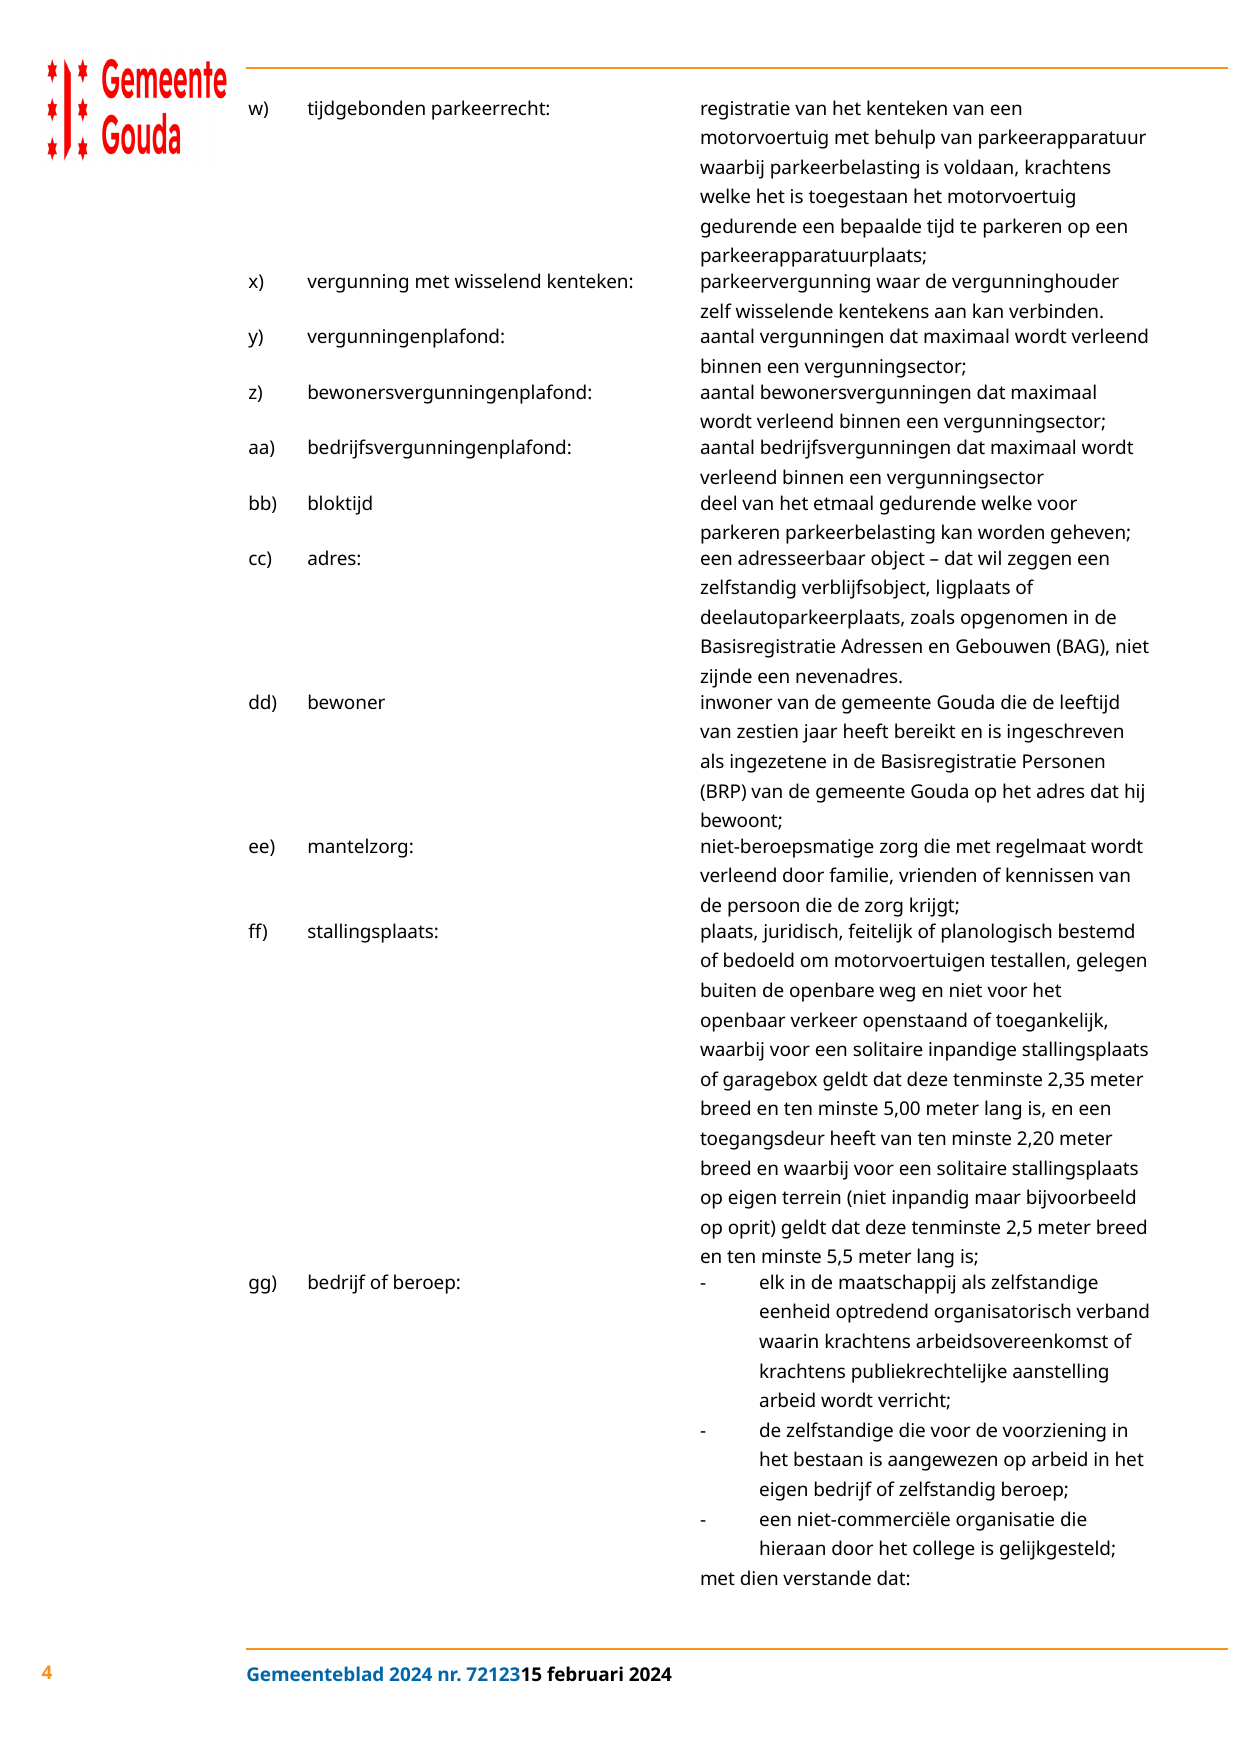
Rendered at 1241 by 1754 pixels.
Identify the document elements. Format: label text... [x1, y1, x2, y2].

table_cell bedrijfsvergunningenplafond: [248, 434, 700, 490]
table_cell aantal bedrijfsvergunningen dat maximaal wordt verleend binnen een vergunningsector [700, 434, 1152, 490]
table_cell plaats, juridisch, feitelijk of planologisch bestemd of bedoeld om motorvoertuigen testallen, gelegen buiten de openbare weg en niet voor het openbaar verkeer openstaand of toegankelijk, waarbij voor een solitaire inpandige stallingsplaats of garagebox geldt dat deze tenminste 2,35 meter breed en ten minste 5,00 meter lang is, en een toegangsdeur heeft van ten minste 2,20 meter breed en waarbij voor een solitaire stallingsplaats op eigen terrein (niet inpandig maar bijvoorbeeld op oprit) geldt dat deze tenminste 2,5 meter breed en ten minste 5,5 meter lang is; [700, 918, 1152, 1269]
table_cell bloktijd [248, 490, 700, 545]
table_cell aantal vergunningen dat maximaal wordt verleend binnen een vergunningsector; [700, 324, 1152, 379]
table_cell aantal bewonersvergunningen dat maximaal wordt verleend binnen een vergunningsector; [700, 379, 1152, 434]
table_cell adres: [248, 545, 700, 689]
table_cell vergunningenplafond: [248, 324, 700, 379]
table_cell bewoner [248, 689, 700, 833]
table_cell vergunning met wisselend kenteken: [248, 269, 700, 324]
table_cell niet-beroepsmatige zorg die met regelmaat wordt verleend door familie, vrienden of kennissen van de persoon die de zorg krijgt; [700, 833, 1152, 918]
table_cell elk in de maatschappij als zelfstandige eenheid optredend organisatorisch verband waarin krachtens arbeidsovereenkomst of krachtens publiekrechtelijke aanstelling arbeid wordt verricht; de zelfstandige die voor de voorziening in het bestaan is aangewezen op arbeid in het eigen bedrijf of zelfstandig beroep; een niet-commerciële organisatie die hieraan door het college is gelijkgesteld; met dien verstande dat: [700, 1269, 1152, 1591]
table_cell parkeervergunning waar de vergunninghouder zelf wisselende kentekens aan kan verbinden. [700, 269, 1152, 324]
table_cell bedrijf of beroep: [248, 1269, 700, 1591]
table_cell tijdgebonden parkeerrecht: [248, 95, 700, 268]
table_cell mantelzorg: [248, 833, 700, 918]
table_cell deel van het etmaal gedurende welke voor parkeren parkeerbelasting kan worden geheven; [700, 490, 1152, 545]
table_cell registratie van het kenteken van een motorvoertuig met behulp van parkeerapparatuur waarbij parkeerbelasting is voldaan, krachtens welke het is toegestaan het motorvoertuig gedurende een bepaalde tijd te parkeren op een parkeerapparatuurplaats; [700, 95, 1152, 268]
table_cell een adresseerbaar object – dat wil zeggen een zelfstandig verblijfsobject, ligplaats of deelautoparkeerplaats, zoals opgenomen in de Basisregistratie Adressen en Gebouwen (BAG), niet zijnde een nevenadres. [700, 545, 1152, 689]
table_cell bewonersvergunningenplafond: [248, 379, 700, 434]
table_cell inwoner van de gemeente Gouda die de leeftijd van zestien jaar heeft bereikt en is ingeschreven als ingezetene in de Basisregistratie Personen (BRP) van de gemeente Gouda op het adres dat hij bewoont; [700, 689, 1152, 833]
picture [41, 47, 231, 172]
table_cell stallingsplaats: [248, 918, 700, 1269]
